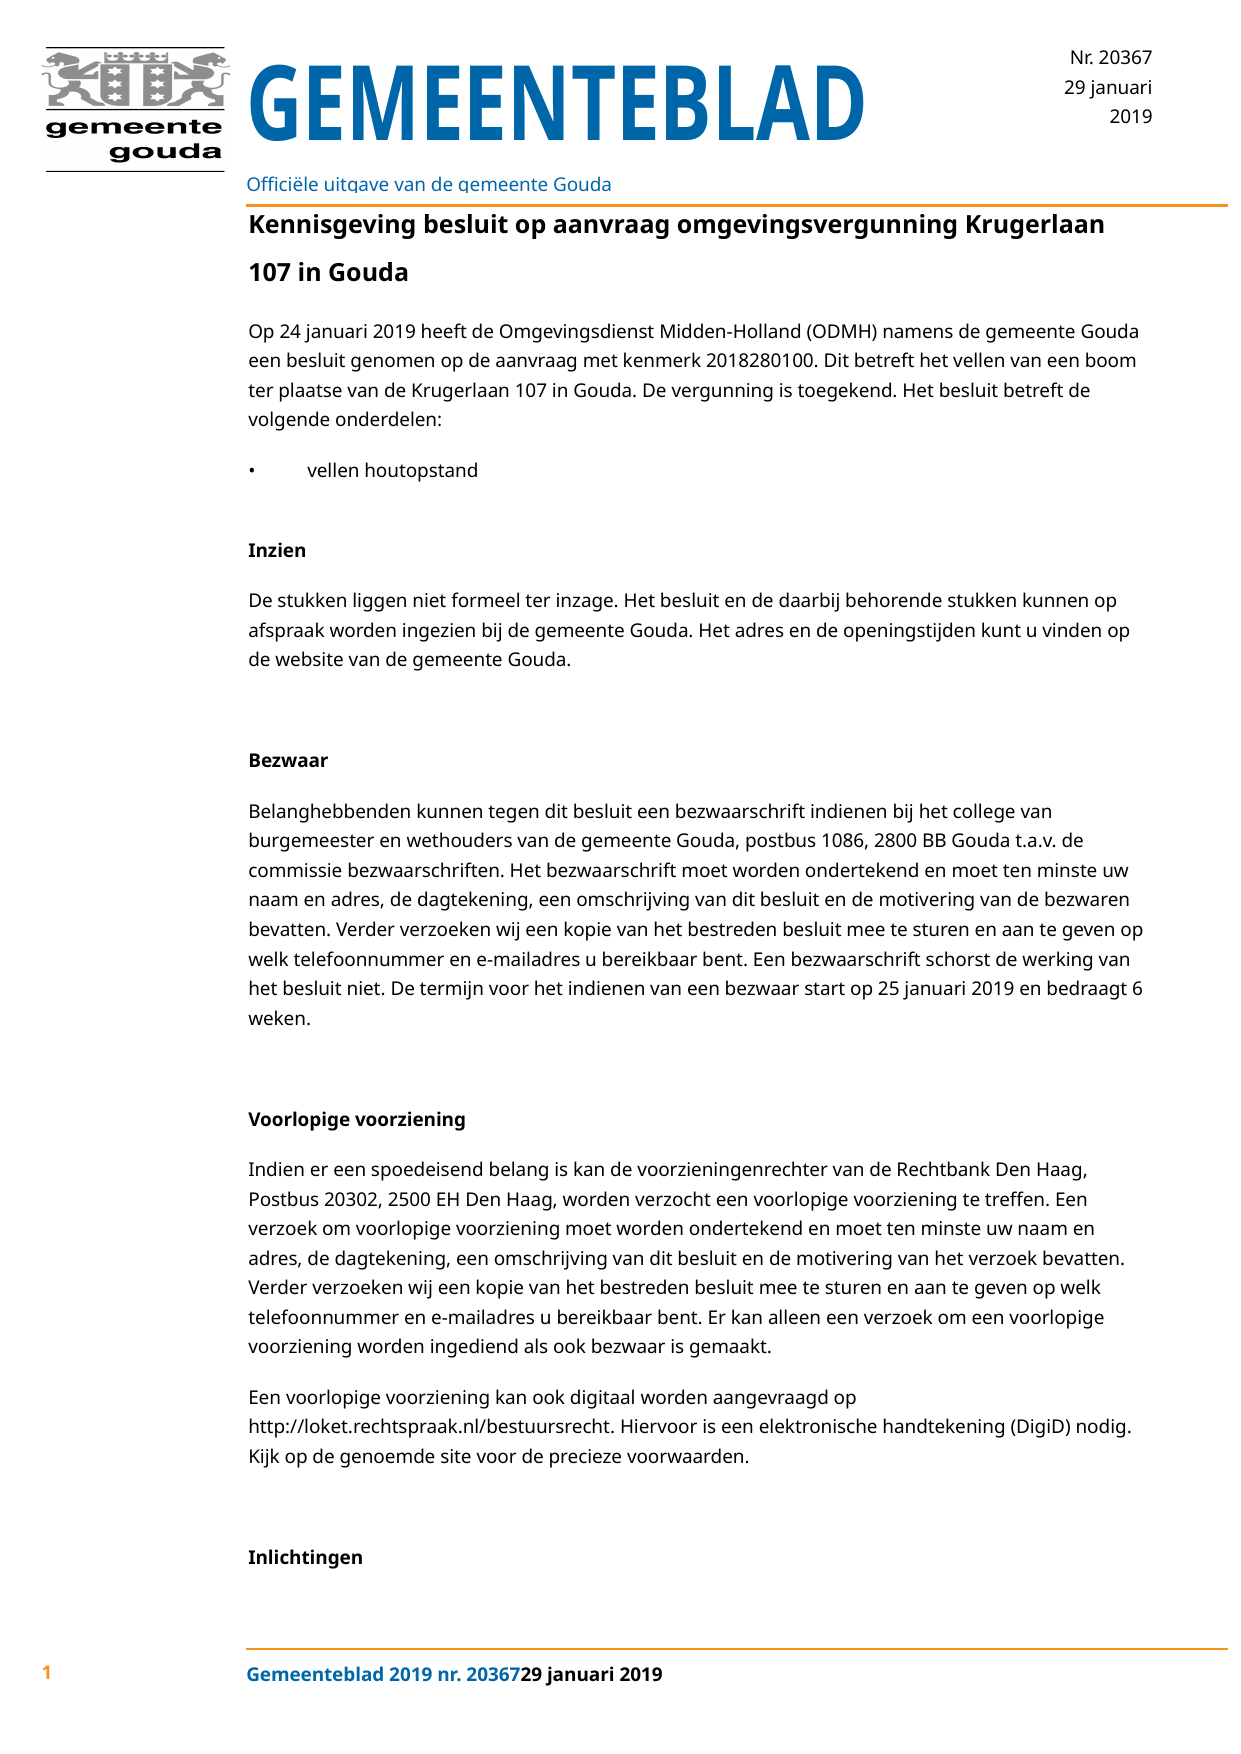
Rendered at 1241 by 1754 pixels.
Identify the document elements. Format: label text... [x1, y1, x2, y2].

text Een voorlopige voorziening kan ook digitaal worden aangevraagd op http://loket.rechtspraak.nl/bestuursrecht. Hiervoor is een elektronische handtekening (DigiD) nodig. Kijk op de genoemde site voor de precieze voorwaarden. [248, 1384, 1152, 1469]
text Inlichtingen [248, 1544, 1152, 1570]
text Voorlopige voorziening [248, 1106, 1152, 1132]
text Indien er een spoedeisend belang is kan de voorzieningenrechter van de Rechtbank Den Haag, Postbus 20302, 2500 EH Den Haag, worden verzocht een voorlopige voorziening te treffen. Een verzoek om voorlopige voorziening moet worden ondertekend en moet ten minste uw naam en adres, de dagtekening, een omschrijving van dit besluit en de motivering van het verzoek bevatten. Verder verzoeken wij een kopie van het bestreden besluit mee te sturen en aan te geven op welk telefoonnummer en e-mailadres u bereikbaar bent. Er kan alleen een verzoek om een voorlopige voorziening worden ingediend als ook bezwaar is gemaakt. [248, 1156, 1152, 1359]
text Op 24 januari 2019 heeft de Omgevingsdienst Midden-Holland (ODMH) namens de gemeente Gouda een besluit genomen op de aanvraag met kenmerk 2018280100. Dit betreft het vellen van een boom ter plaatse van de Krugerlaan 107 in Gouda. De vergunning is toegekend. Het besluit betreft de volgende onderdelen: [248, 318, 1152, 432]
text De stukken liggen niet formeel ter inzage. Het besluit en de daarbij behorende stukken kunnen op afspraak worden ingezien bij de gemeente Gouda. Het adres en de openingstijden kunt u vinden op de website van de gemeente Gouda. [248, 587, 1152, 672]
list vellen houtopstand [248, 457, 1152, 483]
picture [41, 47, 231, 172]
text Inzien [248, 537, 1152, 563]
text Kennisgeving besluit op aanvraag omgevingsvergunning Krugerlaan 107 in Gouda [248, 207, 1152, 288]
text Belanghebbenden kunnen tegen dit besluit een bezwaarschrift indienen bij het college van burgemeester en wethouders van de gemeente Gouda, postbus 1086, 2800 BB Gouda t.a.v. de commissie bezwaarschriften. Het bezwaarschrift moet worden ondertekend en moet ten minste uw naam en adres, de dagtekening, een omschrijving van dit besluit en de motivering van de bezwaren bevatten. Verder verzoeken wij een kopie van het bestreden besluit mee te sturen en aan te geven op welk telefoonnummer en e-mailadres u bereikbaar bent. Een bezwaarschrift schorst de werking van het besluit niet. De termijn voor het indienen van een bezwaar start op 25 januari 2019 en bedraagt 6 weken. [248, 798, 1152, 1031]
text Bezwaar [248, 747, 1152, 773]
